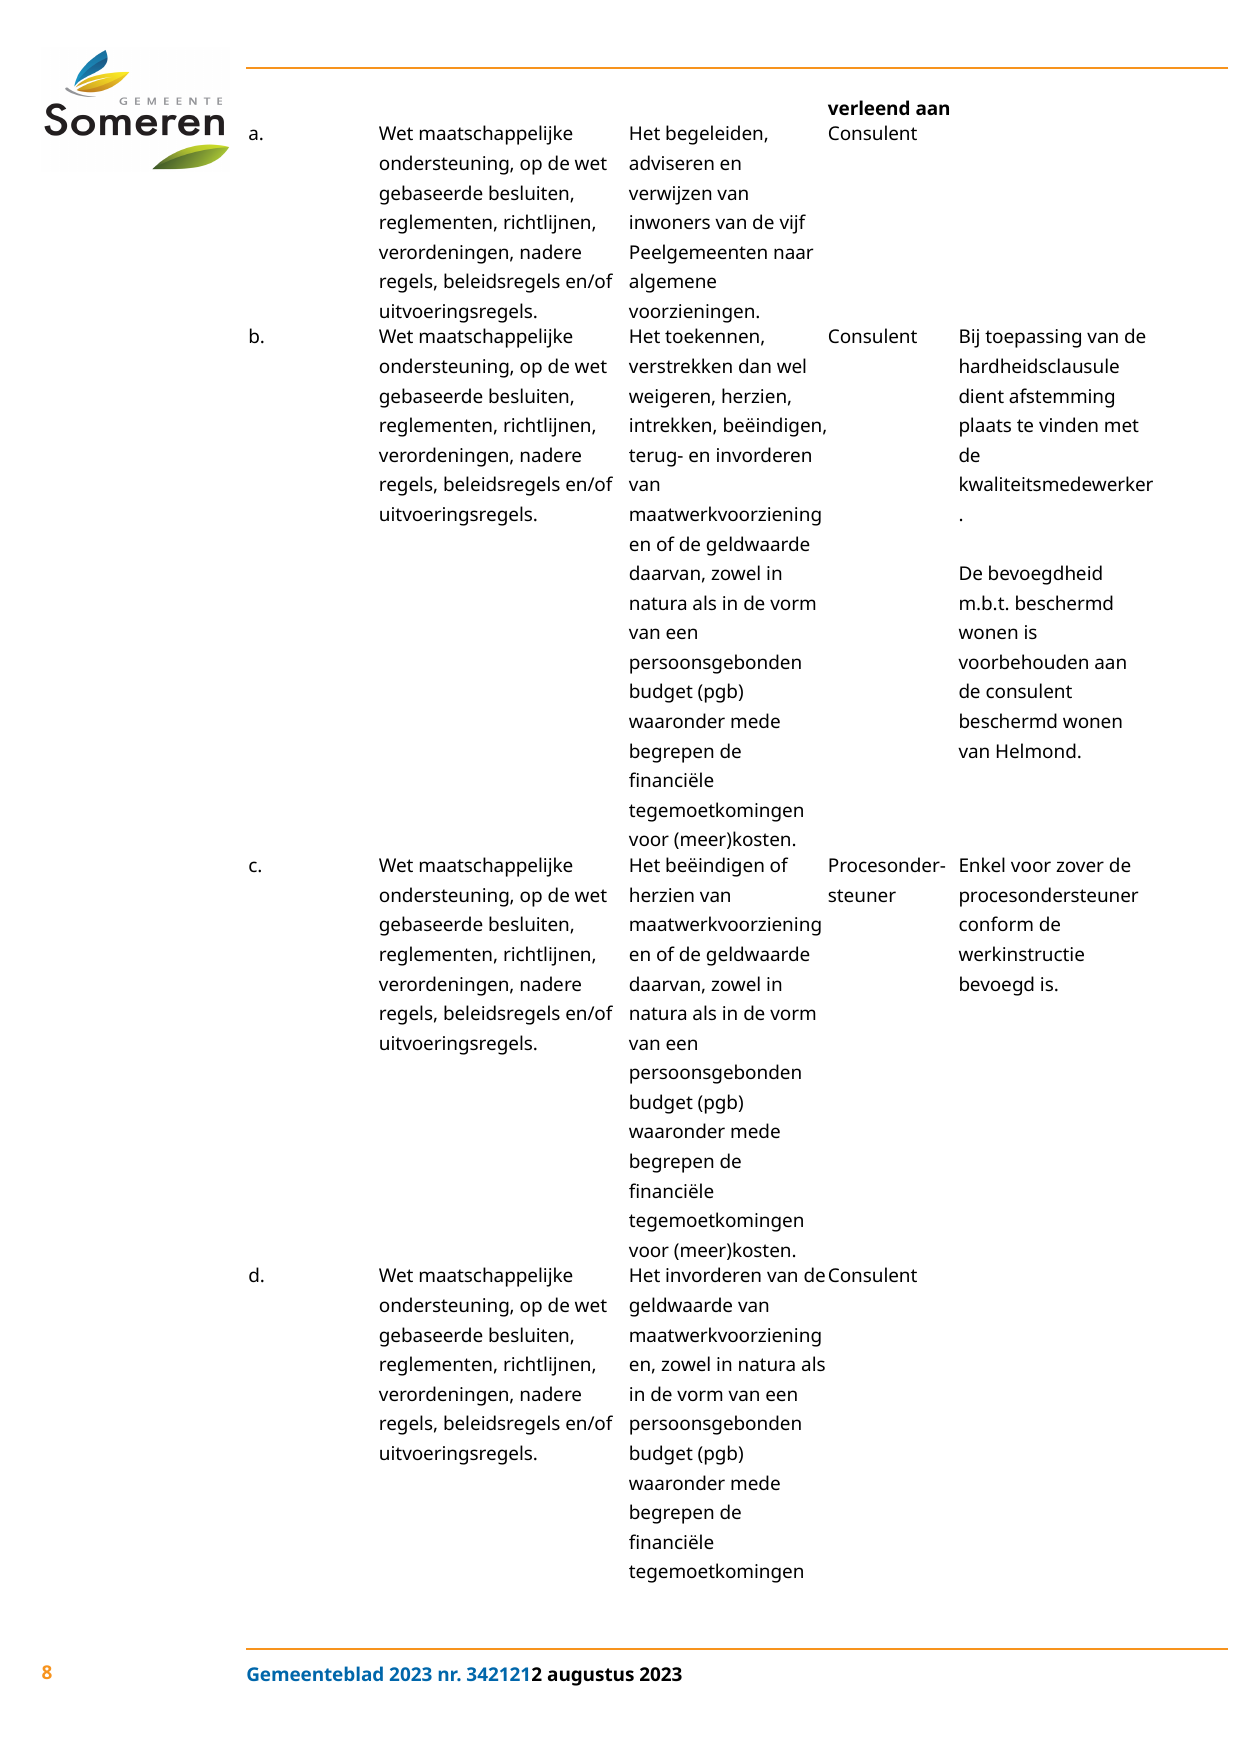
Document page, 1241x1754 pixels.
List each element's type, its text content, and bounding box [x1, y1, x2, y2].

table_cell Wet maatschappelijke ondersteuning, op de wet gebaseerde besluiten, reglementen, richtlijnen, verordeningen, nadere regels, beleidsregels en/of uitvoeringsregels. [379, 1263, 629, 1584]
table_cell Het beëindigen of herzien van maatwerkvoorzieningen of de geldwaarde daarvan, zowel in natura als in de vorm van een persoonsgebonden budget (pgb) waaronder mede begrepen de financiële tegemoetkomingen voor (meer)kosten. [629, 853, 828, 1263]
table_cell b. [248, 324, 379, 852]
table_cell Het begeleiden, adviseren en verwijzen van inwoners van de vijf Peelgemeenten naar algemene voorzieningen. [629, 121, 828, 324]
table_cell [379, 95, 629, 121]
table_cell [958, 1263, 1152, 1584]
table_cell Procesonder-steuner [828, 853, 958, 1263]
table_cell c. [248, 853, 379, 1263]
table_cell [248, 95, 379, 121]
picture [41, 47, 231, 172]
table_cell d. [248, 1263, 379, 1584]
table_cell a. [248, 121, 379, 324]
table_cell Consulent [828, 324, 958, 852]
table_cell verleend aan [828, 95, 958, 121]
table_cell Bij toepassing van de hardheidsclausule dient afstemming plaats te vinden met de kwaliteitsmedewerker. De bevoegdheid m.b.t. beschermd wonen is voorbehouden aan de consulent beschermd wonen van Helmond. [958, 324, 1152, 852]
table_cell Wet maatschappelijke ondersteuning, op de wet gebaseerde besluiten, reglementen, richtlijnen, verordeningen, nadere regels, beleidsregels en/of uitvoeringsregels. [379, 324, 629, 852]
table_cell Consulent [828, 121, 958, 324]
table_cell Wet maatschappelijke ondersteuning, op de wet gebaseerde besluiten, reglementen, richtlijnen, verordeningen, nadere regels, beleidsregels en/of uitvoeringsregels. [379, 853, 629, 1263]
table_cell Wet maatschappelijke ondersteuning, op de wet gebaseerde besluiten, reglementen, richtlijnen, verordeningen, nadere regels, beleidsregels en/of uitvoeringsregels. [379, 121, 629, 324]
table_cell [958, 95, 1152, 121]
table_cell Enkel voor zover de procesondersteuner conform de werkinstructie bevoegd is. [958, 853, 1152, 1263]
table_cell Het toekennen, verstrekken dan wel weigeren, herzien, intrekken, beëindigen, terug- en invorderen van maatwerkvoorzieningen of de geldwaarde daarvan, zowel in natura als in de vorm van een persoonsgebonden budget (pgb) waaronder mede begrepen de financiële tegemoetkomingen voor (meer)kosten. [629, 324, 828, 852]
table_cell [629, 95, 828, 121]
table_cell [958, 121, 1152, 324]
table_cell Het invorderen van de geldwaarde van maatwerkvoorzieningen, zowel in natura als in de vorm van een persoonsgebonden budget (pgb) waaronder mede begrepen de financiële tegemoetkomingen [629, 1263, 828, 1584]
table_cell Consulent [828, 1263, 958, 1584]
